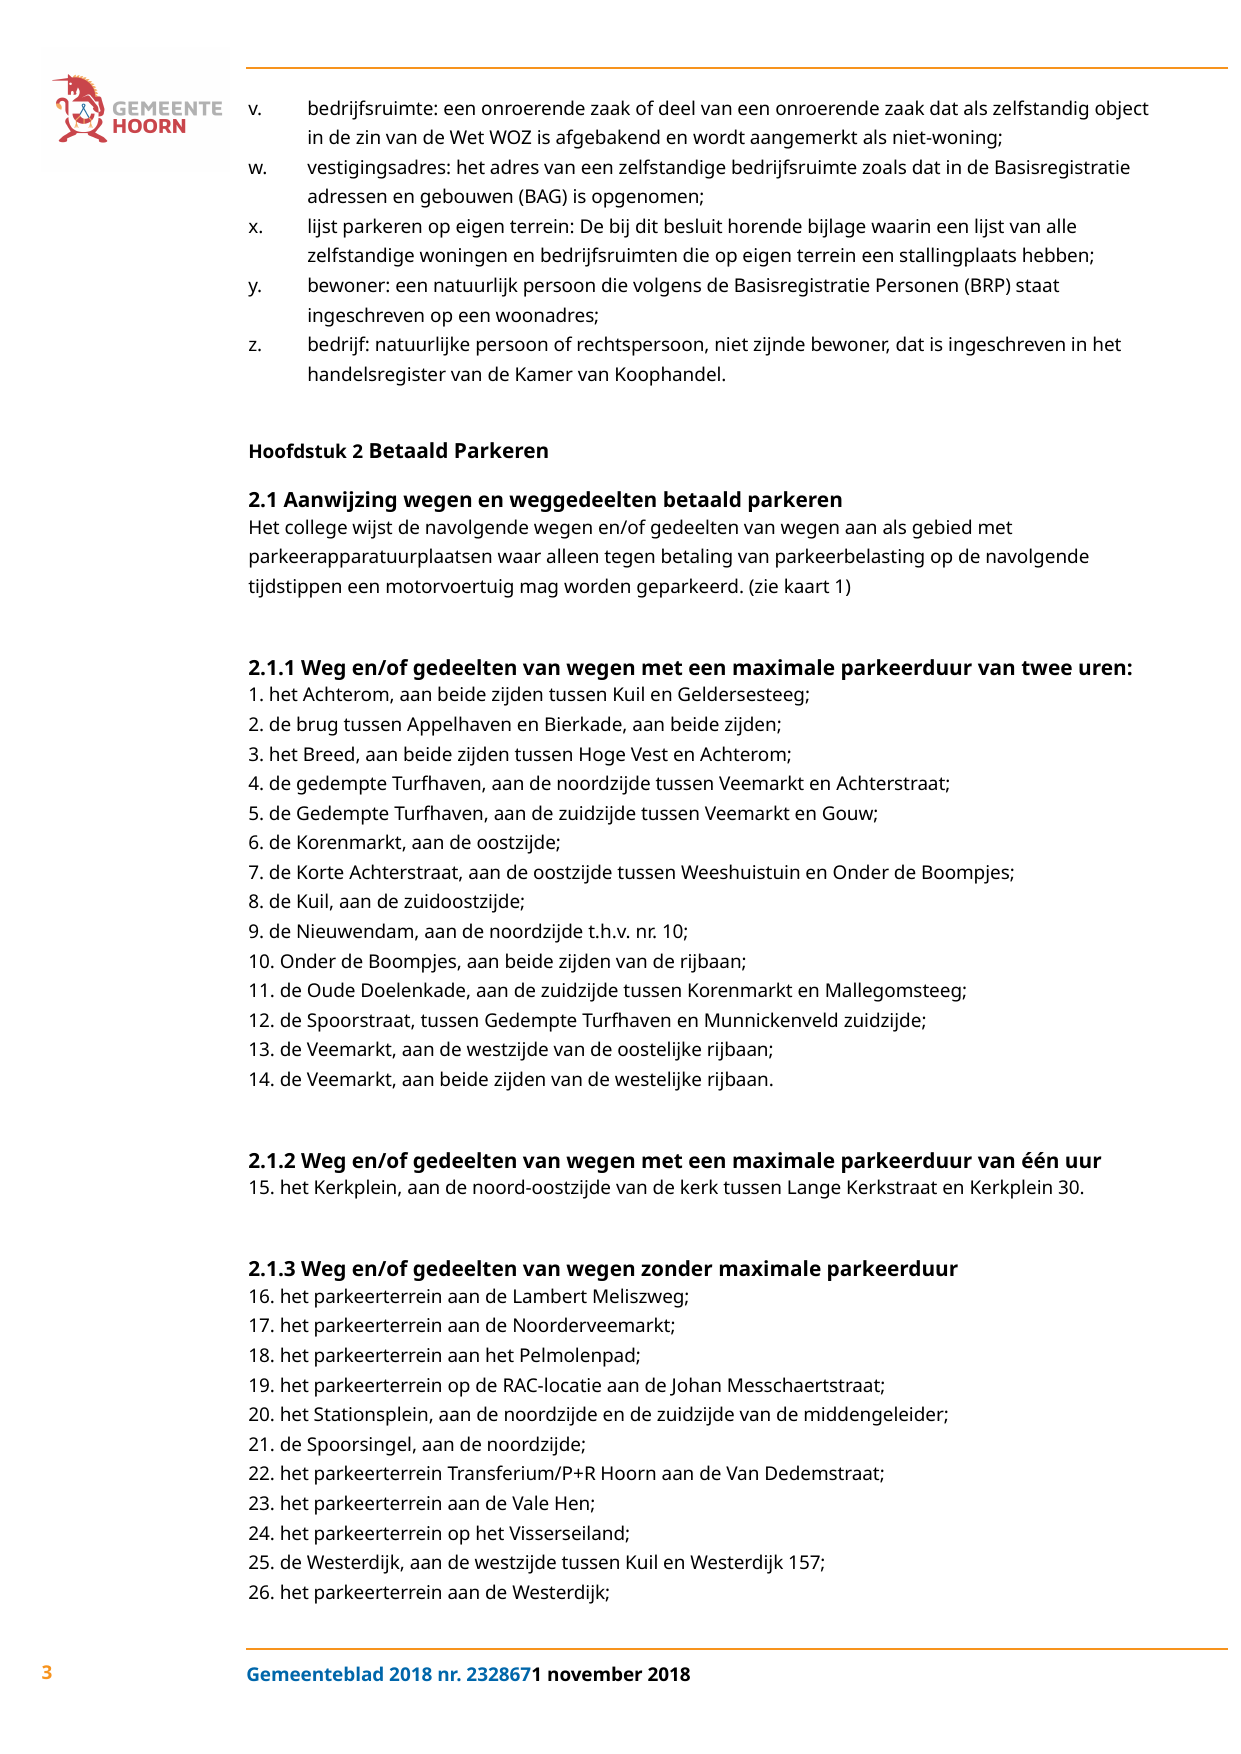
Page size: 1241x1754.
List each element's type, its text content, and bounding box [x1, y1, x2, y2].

text 22. het parkeerterrein Transferium/P+R Hoorn aan de Van Dedemstraat; [248, 1461, 1152, 1486]
list bedrijf: natuurlijke persoon of rechtspersoon, niet zijnde bewoner, dat is ingeschreven in het handelsregister van de Kamer van Koophandel. [248, 331, 1152, 387]
text 9. de Nieuwendam, aan de noordzijde t.h.v. nr. 10; [248, 918, 1152, 944]
text 8. de Kuil, aan de zuidoostzijde; [248, 889, 1152, 914]
text 11. de Oude Doelenkade, aan de zuidzijde tussen Korenmarkt en Mallegomsteeg; [248, 977, 1152, 1003]
text Het college wijst de navolgende wegen en/of gedeelten van wegen aan als gebied met parkeerapparatuurplaatsen waar alleen tegen betaling van parkeerbelasting op de navolgende tijdstippen een motorvoertuig mag worden geparkeerd. (zie kaart 1) [248, 514, 1152, 599]
text 2. de brug tussen Appelhaven en Bierkade, aan beide zijden; [248, 711, 1152, 737]
text 10. Onder de Boompjes, aan beide zijden van de rijbaan; [248, 948, 1152, 973]
text 25. de Westerdijk, aan de westzijde tussen Kuil en Westerdijk 157; [248, 1549, 1152, 1575]
text 4. de gedempte Turfhaven, aan de noordzijde tussen Veemarkt en Achterstraat; [248, 770, 1152, 796]
text 20. het Stationsplein, aan de noordzijde en de zuidzijde van de middengeleider; [248, 1401, 1152, 1427]
text 19. het parkeerterrein op de RAC-locatie aan de Johan Messchaertstraat; [248, 1372, 1152, 1397]
text 17. het parkeerterrein aan de Noorderveemarkt; [248, 1313, 1152, 1338]
list lijst parkeren op eigen terrein: De bij dit besluit horende bijlage waarin een lijst van alle zelfstandige woningen en bedrijfsruimten die op eigen terrein een stallingplaats hebben; [248, 213, 1152, 268]
text 2.1.2 Weg en/of gedeelten van wegen met een maximale parkeerduur van één uur [248, 1146, 1152, 1174]
text 13. de Veemarkt, aan de westzijde van de oostelijke rijbaan; [248, 1037, 1152, 1062]
text 23. het parkeerterrein aan de Vale Hen; [248, 1490, 1152, 1516]
text 14. de Veemarkt, aan beide zijden van de westelijke rijbaan. [248, 1066, 1152, 1092]
text 26. het parkeerterrein aan de Westerdijk; [248, 1579, 1152, 1604]
text Hoofdstuk 2 Betaald Parkeren [248, 436, 1152, 465]
text 18. het parkeerterrein aan het Pelmolenpad; [248, 1342, 1152, 1368]
picture [41, 47, 231, 172]
text 21. de Spoorsingel, aan de noordzijde; [248, 1431, 1152, 1457]
text 15. het Kerkplein, aan de noord-oostzijde van de kerk tussen Lange Kerkstraat en Kerkplein 30. [248, 1174, 1152, 1200]
text 24. het parkeerterrein op het Visserseiland; [248, 1520, 1152, 1545]
list bedrijfsruimte: een onroerende zaak of deel van een onroerende zaak dat als zelfstandig object in de zin van de Wet WOZ is afgebakend en wordt aangemerkt als niet-woning; [248, 95, 1152, 150]
text 6. de Korenmarkt, aan de oostzijde; [248, 829, 1152, 855]
list vestigingsadres: het adres van een zelfstandige bedrijfsruimte zoals dat in de Basisregistratie adressen en gebouwen (BAG) is opgenomen; [248, 154, 1152, 209]
text 2.1 Aanwijzing wegen en weggedeelten betaald parkeren [248, 486, 1152, 514]
text 2.1.3 Weg en/of gedeelten van wegen zonder maximale parkeerduur [248, 1254, 1152, 1283]
text 5. de Gedempte Turfhaven, aan de zuidzijde tussen Veemarkt en Gouw; [248, 800, 1152, 826]
text 3. het Breed, aan beide zijden tussen Hoge Vest en Achterom; [248, 741, 1152, 766]
text 2.1.1 Weg en/of gedeelten van wegen met een maximale parkeerduur van twee uren: [248, 653, 1152, 682]
list bewoner: een natuurlijk persoon die volgens de Basisregistratie Personen (BRP) staat ingeschreven op een woonadres; [248, 272, 1152, 328]
text 1. het Achterom, aan beide zijden tussen Kuil en Geldersesteeg; [248, 682, 1152, 707]
text 16. het parkeerterrein aan de Lambert Meliszweg; [248, 1283, 1152, 1309]
text 7. de Korte Achterstraat, aan de oostzijde tussen Weeshuistuin en Onder de Boompjes; [248, 859, 1152, 885]
text 12. de Spoorstraat, tussen Gedempte Turfhaven en Munnickenveld zuidzijde; [248, 1007, 1152, 1033]
